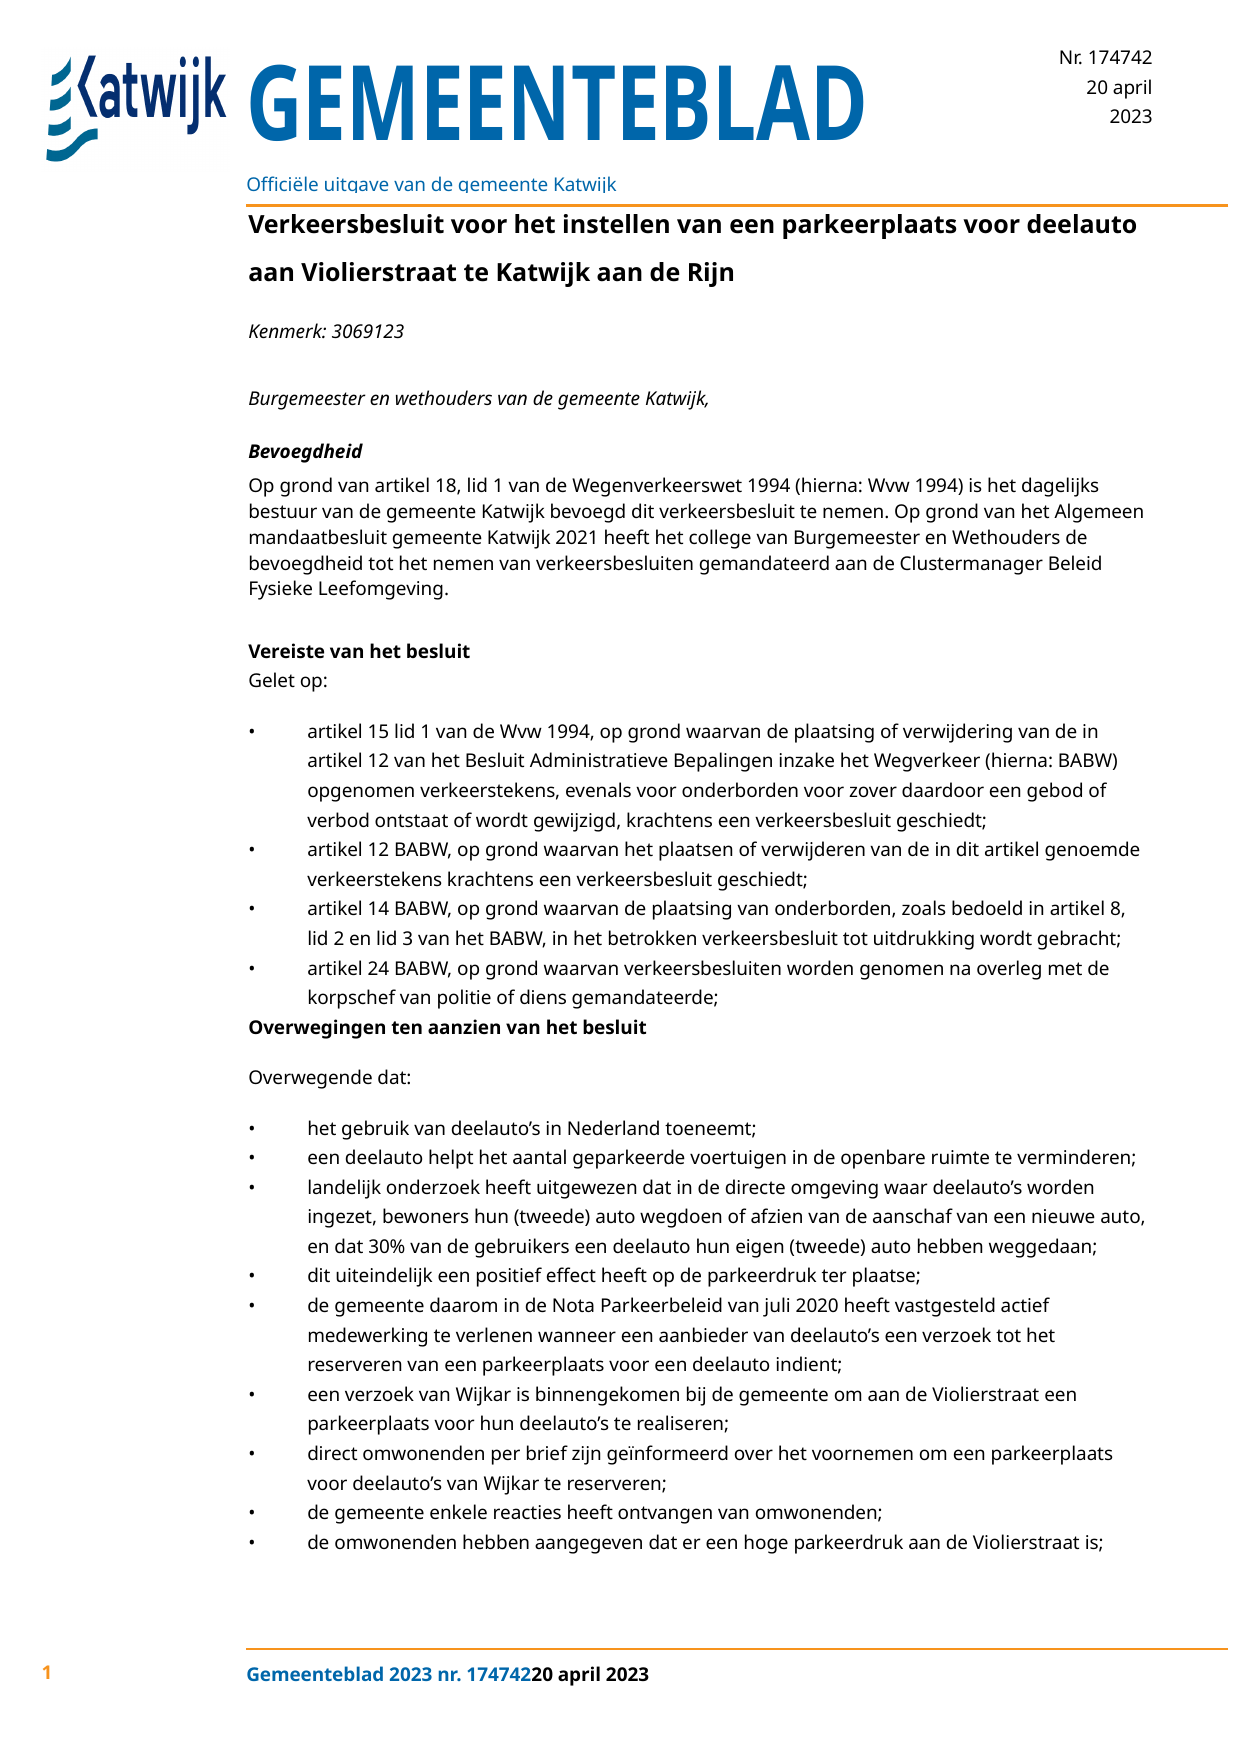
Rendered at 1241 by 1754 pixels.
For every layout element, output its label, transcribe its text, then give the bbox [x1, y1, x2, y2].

list artikel 15 lid 1 van de Wvw 1994, op grond waarvan de plaatsing of verwijdering van de in artikel 12 van het Besluit Administratieve Bepalingen inzake het Wegverkeer (hierna: BABW) opgenomen verkeerstekens, evenals voor onderborden voor zover daardoor een gebod of verbod ontstaat of wordt gewijzigd, krachtens een verkeersbesluit geschiedt; [248, 718, 1152, 833]
text Verkeersbesluit voor het instellen van een parkeerplaats voor deelauto aan Violierstraat te Katwijk aan de Rijn [248, 207, 1152, 288]
text Op grond van artikel 18, lid 1 van de Wegenverkeerswet 1994 (hierna: Wvw 1994) is het dagelijks bestuur van de gemeente Katwijk bevoegd dit verkeersbesluit te nemen. Op grond van het Algemeen mandaatbesluit gemeente Katwijk 2021 heeft het college van Burgemeester en Wethouders de bevoegdheid tot het nemen van verkeersbesluiten gemandateerd aan de Clustermanager Beleid Fysieke Leefomgeving. [248, 472, 1152, 601]
list direct omwonenden per brief zijn geïnformeerd over het voornemen om een parkeerplaats voor deelauto’s van Wijkar te reserveren; [248, 1440, 1152, 1496]
picture [41, 47, 231, 172]
list de omwonenden hebben aangegeven dat er een hoge parkeerdruk aan de Violierstraat is; [248, 1529, 1152, 1555]
list een verzoek van Wijkar is binnengekomen bij de gemeente om aan de Violierstraat een parkeerplaats voor hun deelauto’s te realiseren; [248, 1381, 1152, 1436]
list landelijk onderzoek heeft uitgewezen dat in de directe omgeving waar deelauto’s worden ingezet, bewoners hun (tweede) auto wegdoen of afzien van de aanschaf van een nieuwe auto, en dat 30% van de gebruikers een deelauto hun eigen (tweede) auto hebben weggedaan; [248, 1174, 1152, 1259]
text Gelet op: [248, 668, 1152, 693]
list de gemeente enkele reacties heeft ontvangen van omwonenden; [248, 1499, 1152, 1525]
text Kenmerk: 3069123 [248, 318, 1152, 344]
list artikel 24 BABW, op grond waarvan verkeersbesluiten worden genomen na overleg met de korpschef van politie of diens gemandateerde; [248, 955, 1152, 1010]
text Burgemeester en wethouders van de gemeente Katwijk, [248, 386, 1152, 411]
text Vereiste van het besluit [248, 638, 1152, 664]
text Bevoegdheid [248, 438, 1152, 464]
list artikel 12 BABW, op grond waarvan het plaatsen of verwijderen van de in dit artikel genoemde verkeerstekens krachtens een verkeersbesluit geschiedt; [248, 836, 1152, 892]
list de gemeente daarom in de Nota Parkeerbeleid van juli 2020 heeft vastgesteld actief medewerking te verlenen wanneer een aanbieder van deelauto’s een verzoek tot het reserveren van een parkeerplaats voor een deelauto indient; [248, 1292, 1152, 1377]
list dit uiteindelijk een positief effect heeft op de parkeerdruk ter plaatse; [248, 1263, 1152, 1288]
list artikel 14 BABW, op grond waarvan de plaatsing van onderborden, zoals bedoeld in artikel 8, lid 2 en lid 3 van het BABW, in het betrokken verkeersbesluit tot uitdrukking wordt gebracht; [248, 896, 1152, 951]
list het gebruik van deelauto’s in Nederland toeneemt; [248, 1115, 1152, 1141]
list een deelauto helpt het aantal geparkeerde voertuigen in de openbare ruimte te verminderen; [248, 1144, 1152, 1170]
text Overwegingen ten aanzien van het besluit [248, 1014, 1152, 1040]
text Overwegende dat: [248, 1064, 1152, 1090]
